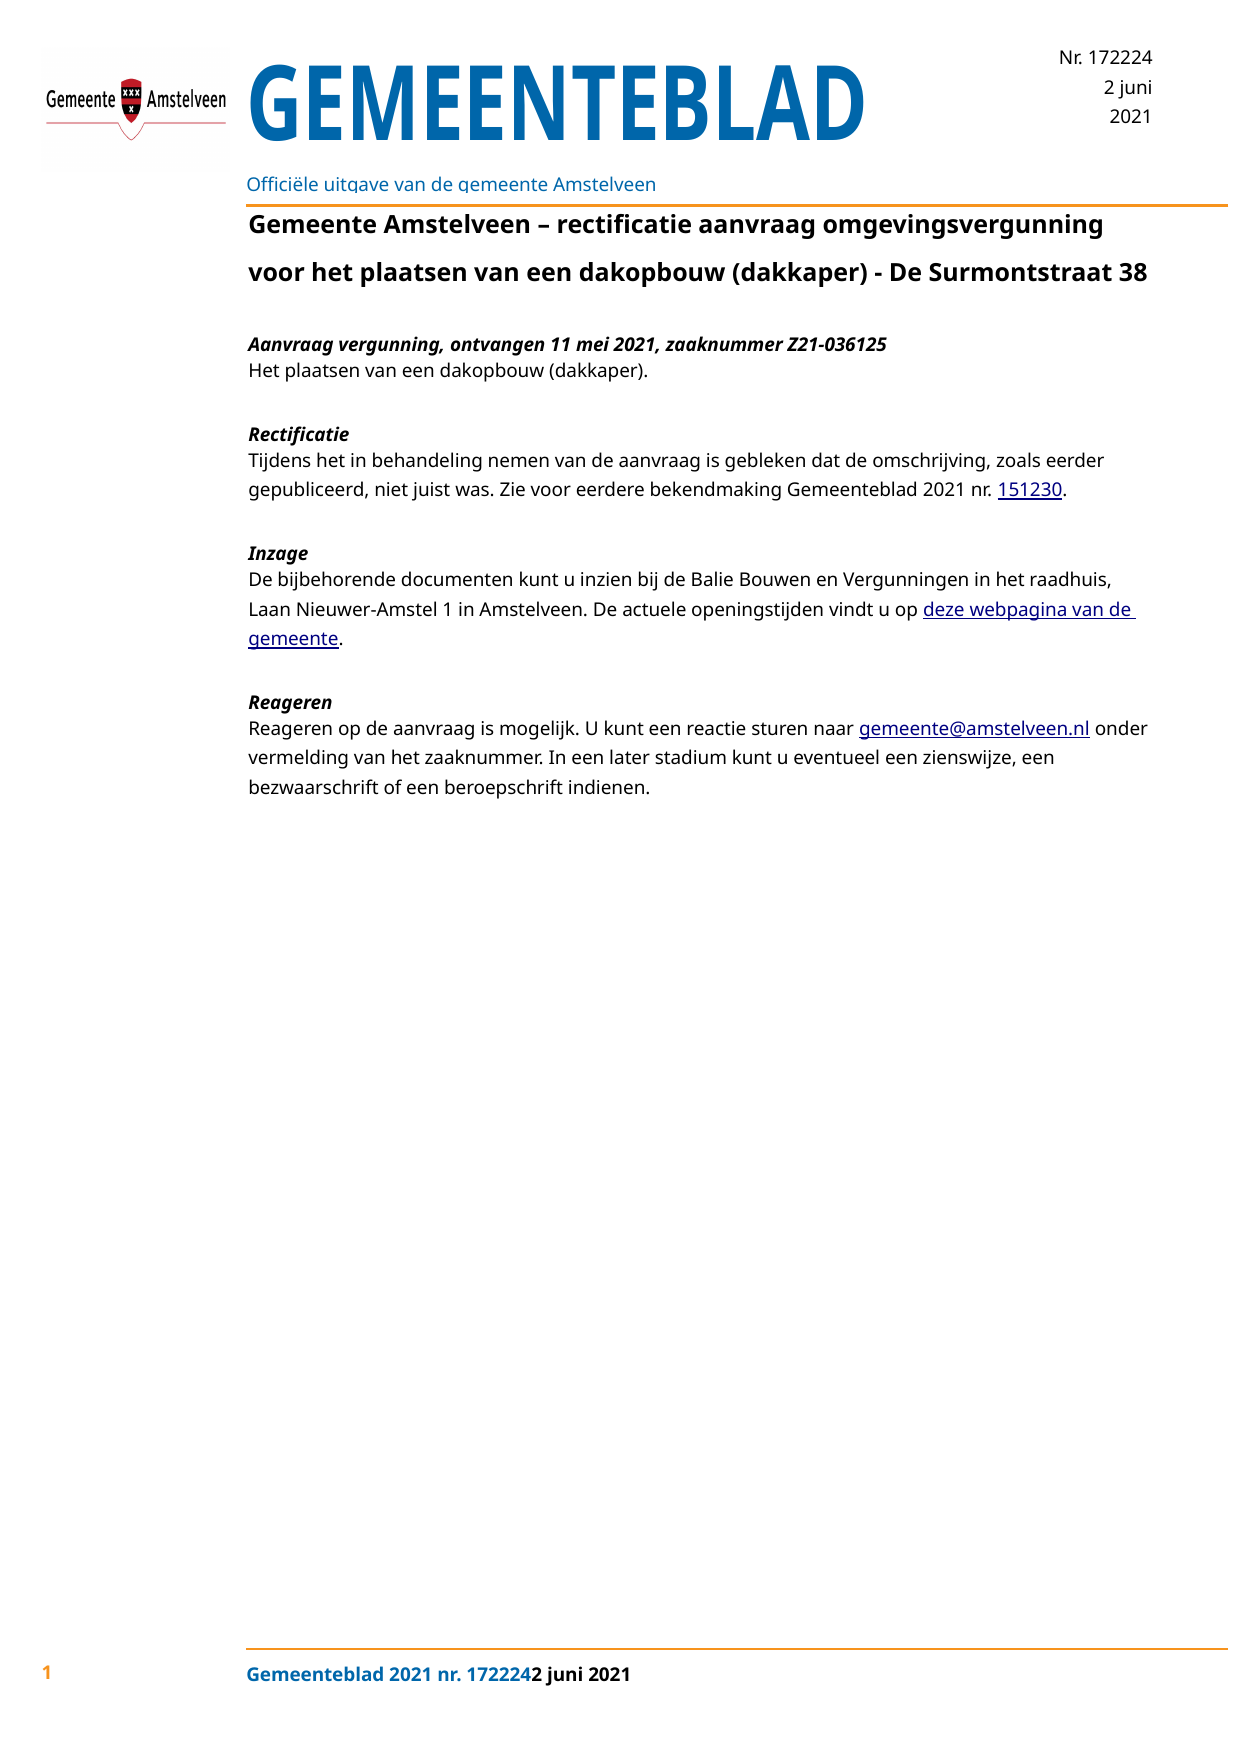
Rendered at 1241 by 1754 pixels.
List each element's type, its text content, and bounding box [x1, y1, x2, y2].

text Gemeente Amstelveen – rectificatie aanvraag omgevingsvergunning voor het plaatsen van een dakopbouw (dakkaper) - De Surmontstraat 38 [248, 207, 1152, 288]
text Rectificatie [248, 421, 1152, 447]
text Reageren [248, 689, 1152, 715]
text Aanvraag vergunning, ontvangen 11 mei 2021, zaaknummer Z21-036125 [248, 331, 1152, 357]
text Reageren op de aanvraag is mogelijk. U kunt een reactie sturen naar gemeente@amstelveen.nl onder vermelding van het zaaknummer. In een later stadium kunt u eventueel een zienswijze, een bezwaarschrift of een beroepschrift indienen. [248, 715, 1152, 800]
text De bijbehorende documenten kunt u inzien bij de Balie Bouwen en Vergunningen in het raadhuis, Laan Nieuwer-Amstel 1 in Amstelveen. De actuele openingstijden vindt u op deze webpagina van de gemeente. [248, 566, 1152, 651]
text Tijdens het in behandeling nemen van de aanvraag is gebleken dat de omschrijving, zoals eerder gepubliceerd, niet juist was. Zie voor eerdere bekendmaking Gemeenteblad 2021 nr. 151230. [248, 447, 1152, 502]
picture [41, 47, 231, 172]
text Inzage [248, 540, 1152, 566]
text Het plaatsen van een dakopbouw (dakkaper). [248, 357, 1152, 383]
